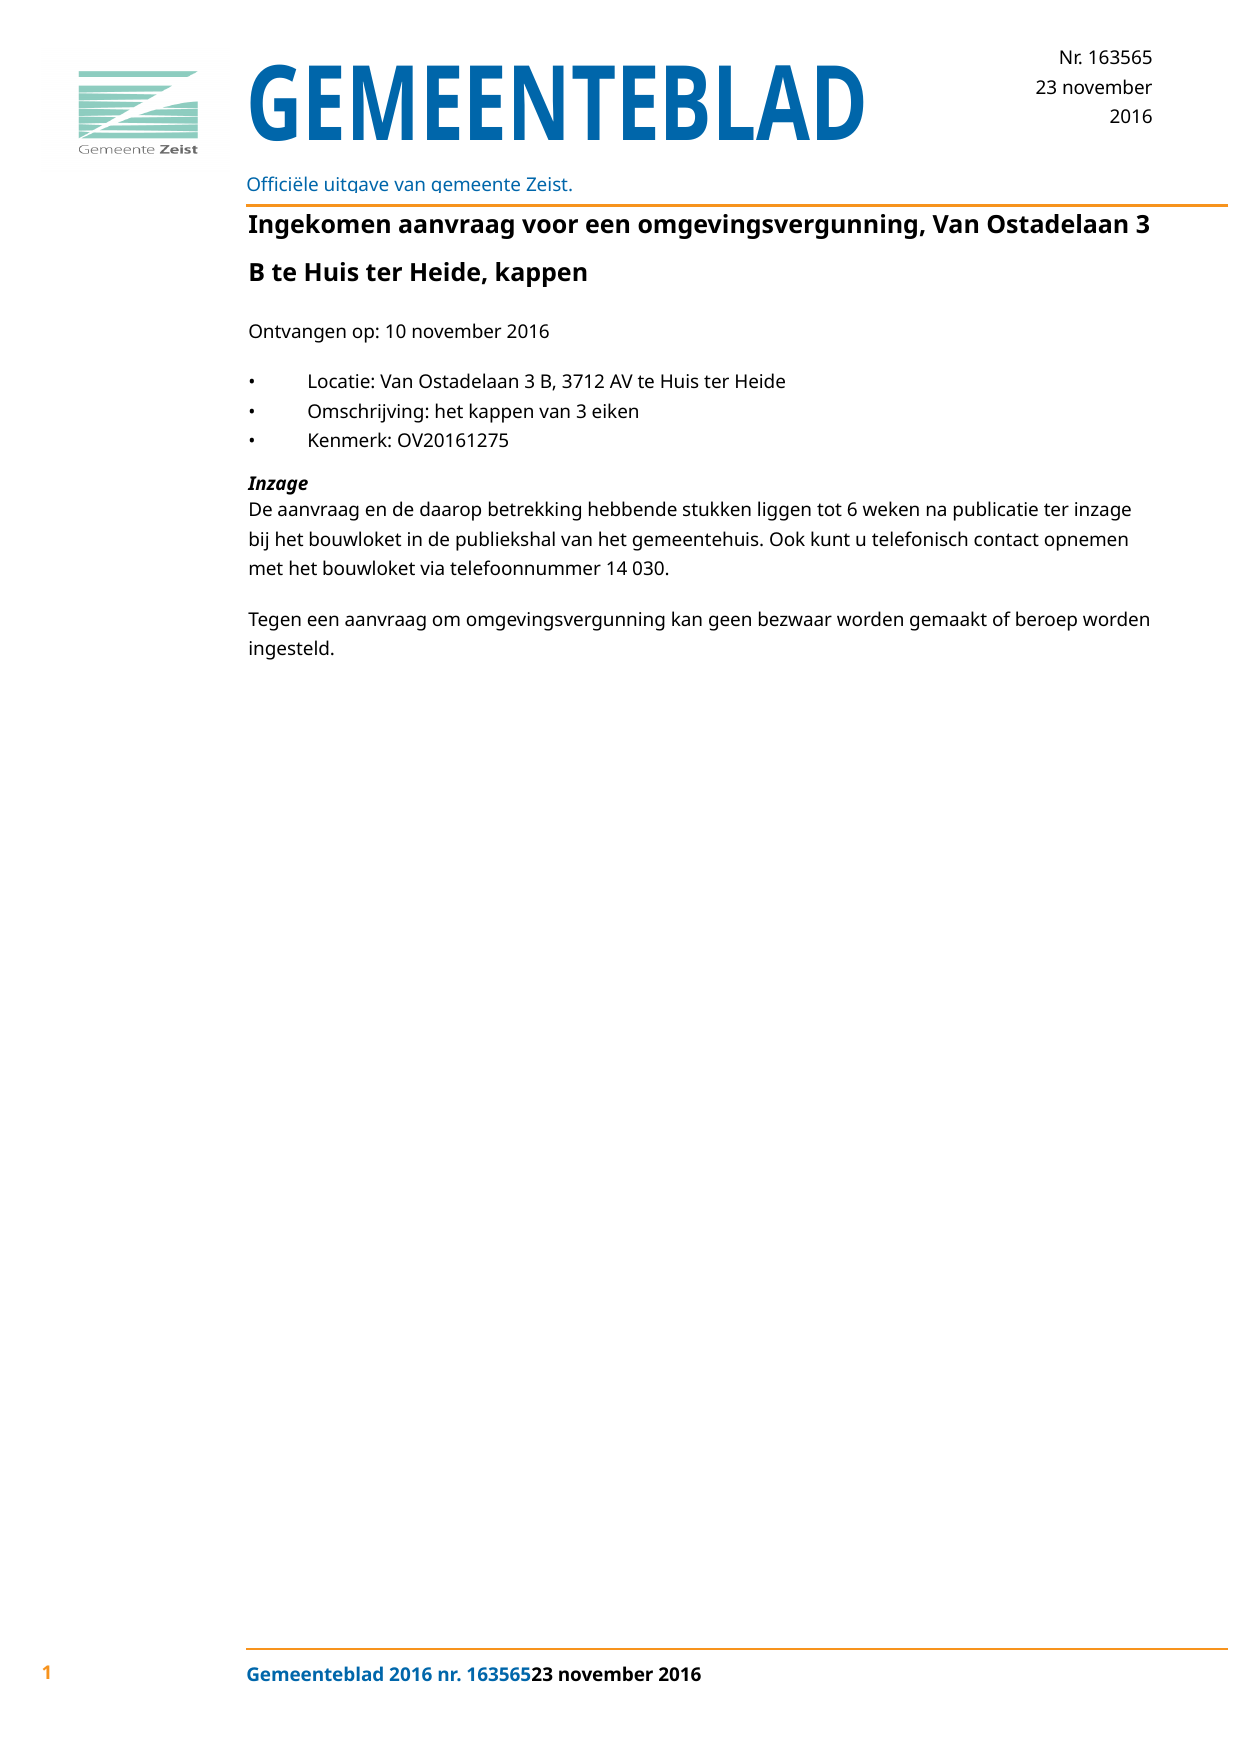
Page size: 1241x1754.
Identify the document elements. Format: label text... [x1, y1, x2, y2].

text Ontvangen op: 10 november 2016 [248, 318, 1152, 344]
list Kenmerk: OV20161275 [248, 427, 1152, 453]
picture [41, 47, 231, 172]
list Omschrijving: het kappen van 3 eiken [248, 398, 1152, 424]
list Locatie: Van Ostadelaan 3 B, 3712 AV te Huis ter Heide [248, 368, 1152, 394]
text Inzage [248, 471, 1152, 496]
text De aanvraag en de daarop betrekking hebbende stukken liggen tot 6 weken na publicatie ter inzage bij het bouwloket in de publiekshal van het gemeentehuis. Ook kunt u telefonisch contact opnemen met het bouwloket via telefoonnummer 14 030. [248, 496, 1152, 581]
text Tegen een aanvraag om omgevingsvergunning kan geen bezwaar worden gemaakt of beroep worden ingesteld. [248, 606, 1152, 661]
text Ingekomen aanvraag voor een omgevingsvergunning, Van Ostadelaan 3 B te Huis ter Heide, kappen [248, 207, 1152, 288]
